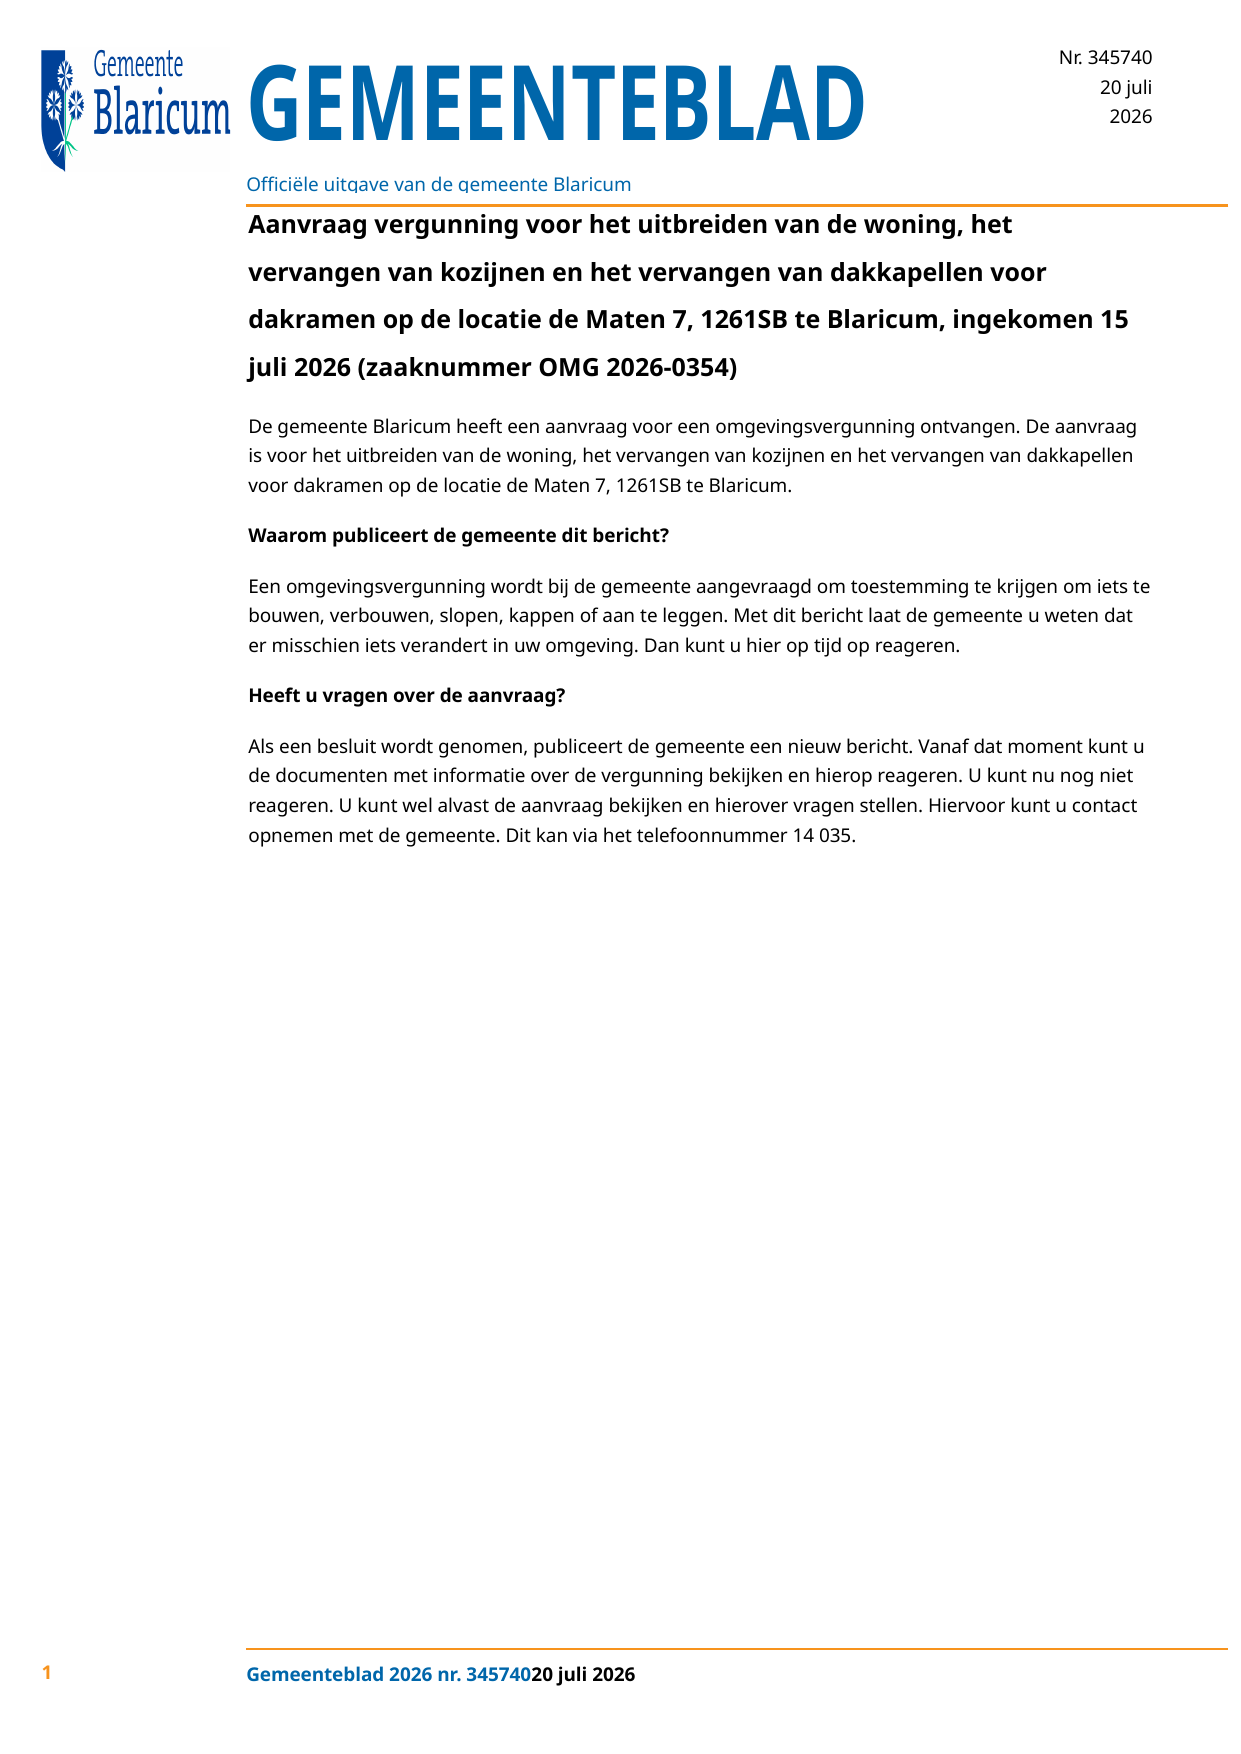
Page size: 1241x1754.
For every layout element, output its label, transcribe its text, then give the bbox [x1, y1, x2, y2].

text Een omgevingsvergunning wordt bij de gemeente aangevraagd om toestemming te krijgen om iets te bouwen, verbouwen, slopen, kappen of aan te leggen. Met dit bericht laat de gemeente u weten dat er misschien iets verandert in uw omgeving. Dan kunt u hier op tijd op reageren. [248, 573, 1152, 658]
text Waarom publiceert de gemeente dit bericht? [248, 523, 1152, 548]
text Als een besluit wordt genomen, publiceert de gemeente een nieuw bericht. Vanaf dat moment kunt u de documenten met informatie over de vergunning bekijken en hierop reageren. U kunt nu nog niet reageren. U kunt wel alvast de aanvraag bekijken en hierover vragen stellen. Hiervoor kunt u contact opnemen met de gemeente. Dit kan via het telefoonnummer 14 035. [248, 733, 1152, 848]
picture [41, 47, 231, 172]
text Aanvraag vergunning voor het uitbreiden van de woning, het vervangen van kozijnen en het vervangen van dakkapellen voor dakramen op de locatie de Maten 7, 1261SB te Blaricum, ingekomen 15 juli 2026 (zaaknummer OMG 2026-0354) [248, 207, 1152, 384]
text Heeft u vragen over de aanvraag? [248, 683, 1152, 708]
text De gemeente Blaricum heeft een aanvraag voor een omgevingsvergunning ontvangen. De aanvraag is voor het uitbreiden van de woning, het vervangen van kozijnen en het vervangen van dakkapellen voor dakramen op de locatie de Maten 7, 1261SB te Blaricum. [248, 413, 1152, 498]
